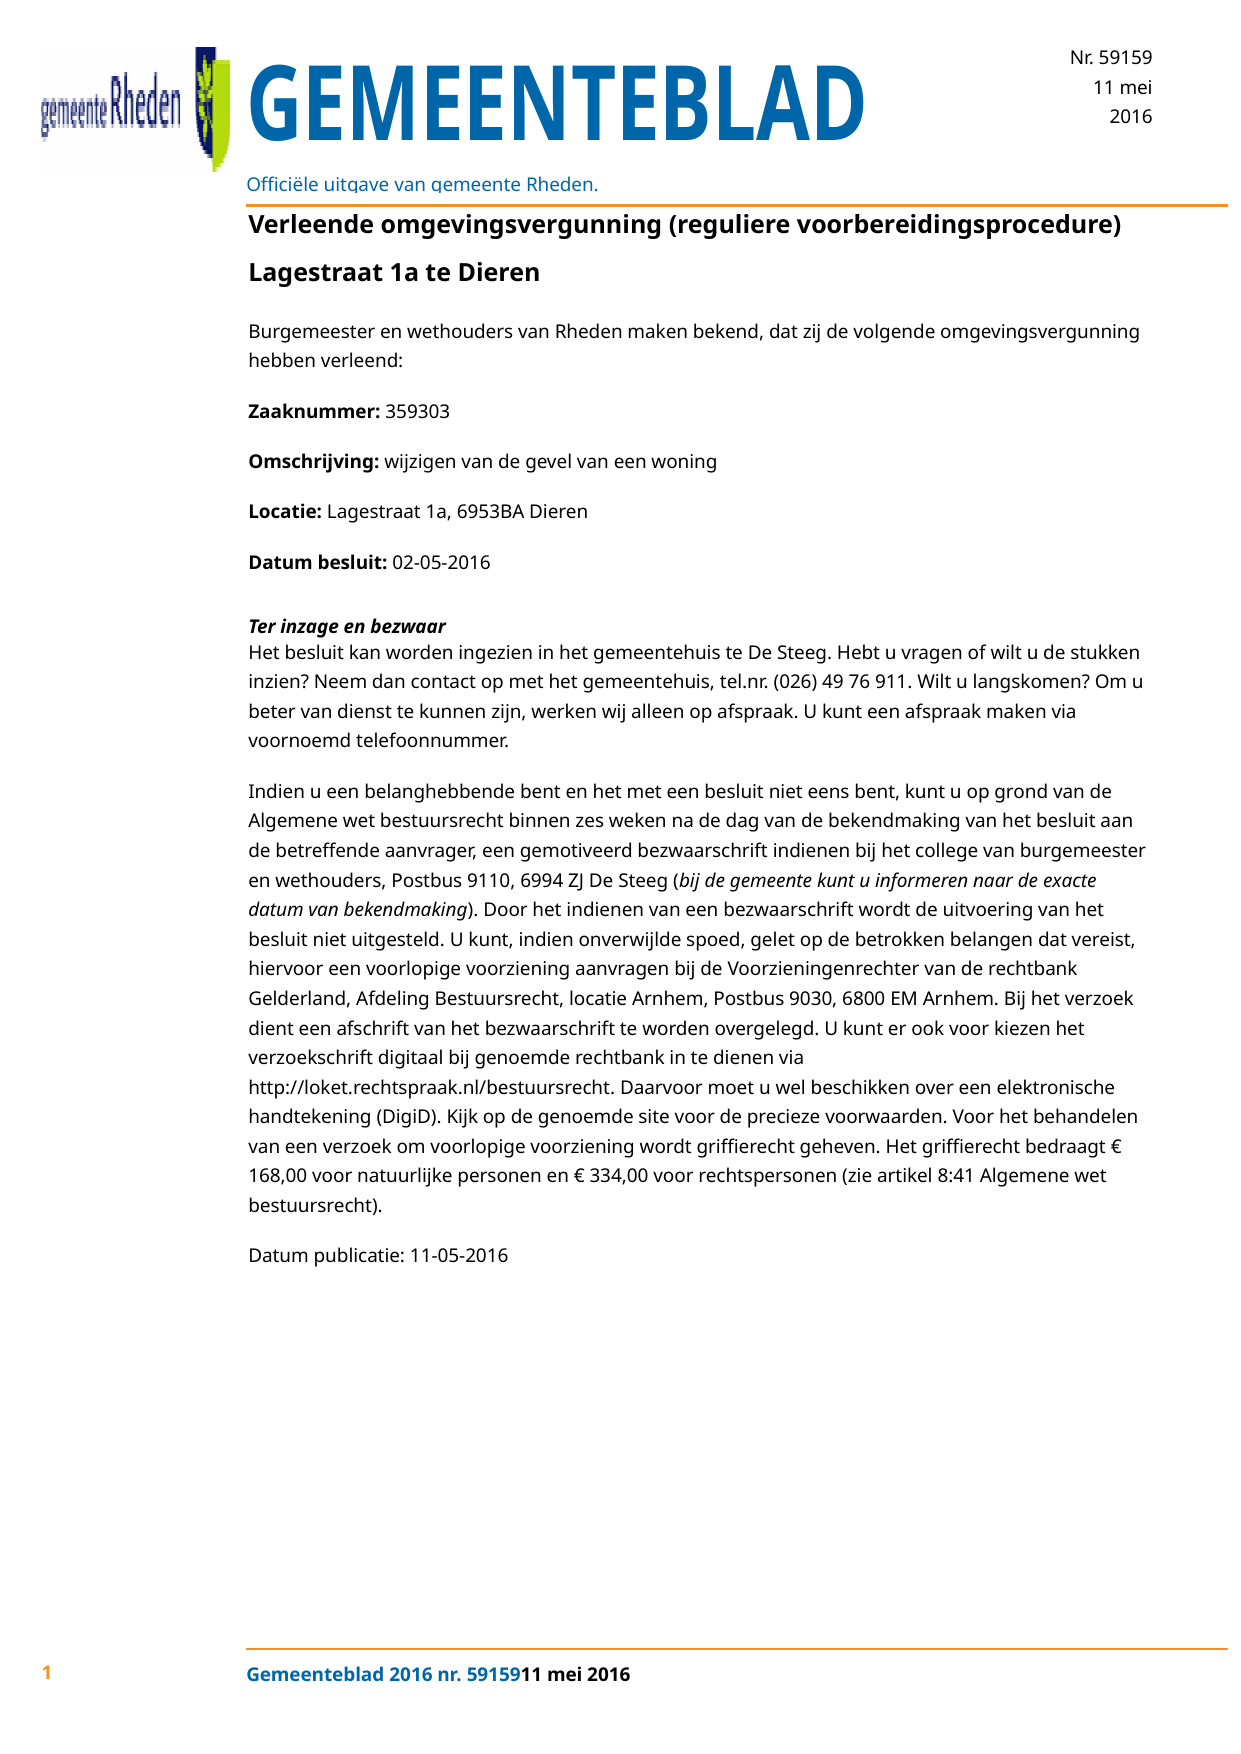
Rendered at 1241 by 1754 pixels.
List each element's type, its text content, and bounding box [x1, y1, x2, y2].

text Zaaknummer: 359303 [248, 398, 1152, 424]
text Omschrijving: wijzigen van de gevel van een woning [248, 448, 1152, 474]
text Indien u een belanghebbende bent en het met een besluit niet eens bent, kunt u op grond van de Algemene wet bestuursrecht binnen zes weken na de dag van de bekendmaking van het besluit aan de betreffende aanvrager, een gemotiveerd bezwaarschrift indienen bij het college van burgemeester en wethouders, Postbus 9110, 6994 ZJ De Steeg (bij de gemeente kunt u informeren naar de exacte datum van bekendmaking). Door het indienen van een bezwaarschrift wordt de uitvoering van het besluit niet uitgesteld. U kunt, indien onverwijlde spoed, gelet op de betrokken belangen dat vereist, hiervoor een voorlopige voorziening aanvragen bij de Voorzieningenrechter van de rechtbank Gelderland, Afdeling Bestuursrecht, locatie Arnhem, Postbus 9030, 6800 EM Arnhem. Bij het verzoek dient een afschrift van het bezwaarschrift te worden overgelegd. U kunt er ook voor kiezen het verzoekschrift digitaal bij genoemde rechtbank in te dienen via http://loket.rechtspraak.nl/bestuursrecht. Daarvoor moet u wel beschikken over een elektronische handtekening (DigiD). Kijk op de genoemde site voor de precieze voorwaarden. Voor het behandelen van een verzoek om voorlopige voorziening wordt griffierecht geheven. Het griffierecht bedraagt € 168,00 voor natuurlijke personen en € 334,00 voor rechtspersonen (zie artikel 8:41 Algemene wet bestuursrecht). [248, 778, 1152, 1218]
text Locatie: Lagestraat 1a, 6953BA Dieren [248, 499, 1152, 524]
text Verleende omgevingsvergunning (reguliere voorbereidingsprocedure) Lagestraat 1a te Dieren [248, 207, 1152, 288]
text Burgemeester en wethouders van Rheden maken bekend, dat zij de volgende omgevingsvergunning hebben verleend: [248, 318, 1152, 373]
text Ter inzage en bezwaar [248, 613, 1152, 639]
text Het besluit kan worden ingezien in het gemeentehuis te De Steeg. Hebt u vragen of wilt u de stukken inzien? Neem dan contact op met het gemeentehuis, tel.nr. (026) 49 76 911. Wilt u langskomen? Om u beter van dienst te kunnen zijn, werken wij alleen op afspraak. U kunt een afspraak maken via voornoemd telefoonnummer. [248, 639, 1152, 753]
picture [41, 47, 231, 172]
text Datum publicatie: 11-05-2016 [248, 1243, 1152, 1268]
text Datum besluit: 02-05-2016 [248, 549, 1152, 575]
